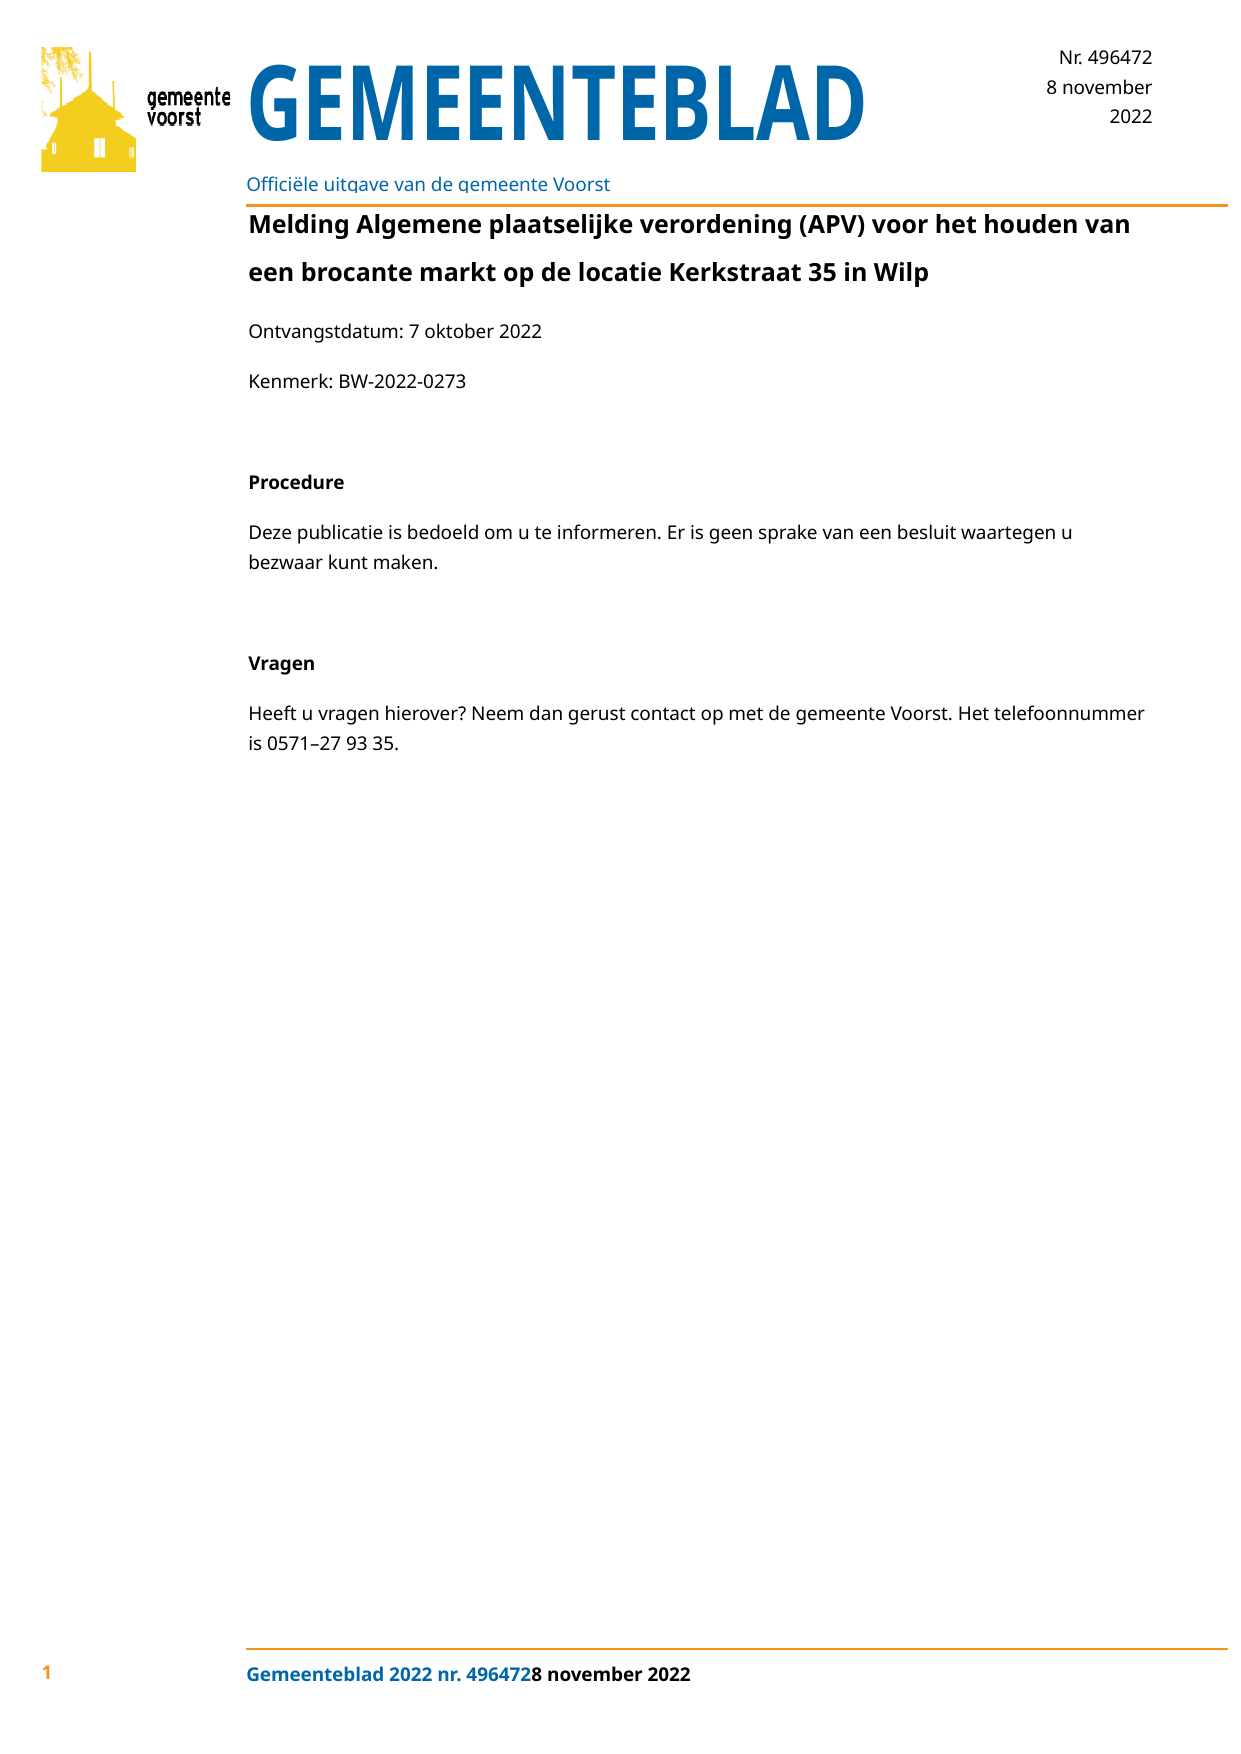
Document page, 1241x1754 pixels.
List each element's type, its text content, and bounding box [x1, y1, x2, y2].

text Heeft u vragen hierover? Neem dan gerust contact op met de gemeente Voorst. Het telefoonnummer is 0571–27 93 35. [248, 700, 1152, 756]
text Deze publicatie is bedoeld om u te informeren. Er is geen sprake van een besluit waartegen u bezwaar kunt maken. [248, 519, 1152, 575]
text Procedure [248, 469, 1152, 495]
text Kenmerk: BW-2022-0273 [248, 368, 1152, 394]
text Ontvangstdatum: 7 oktober 2022 [248, 318, 1152, 344]
text Melding Algemene plaatselijke verordening (APV) voor het houden van een brocante markt op de locatie Kerkstraat 35 in Wilp [248, 207, 1152, 288]
text Vragen [248, 650, 1152, 676]
picture [41, 47, 231, 172]
